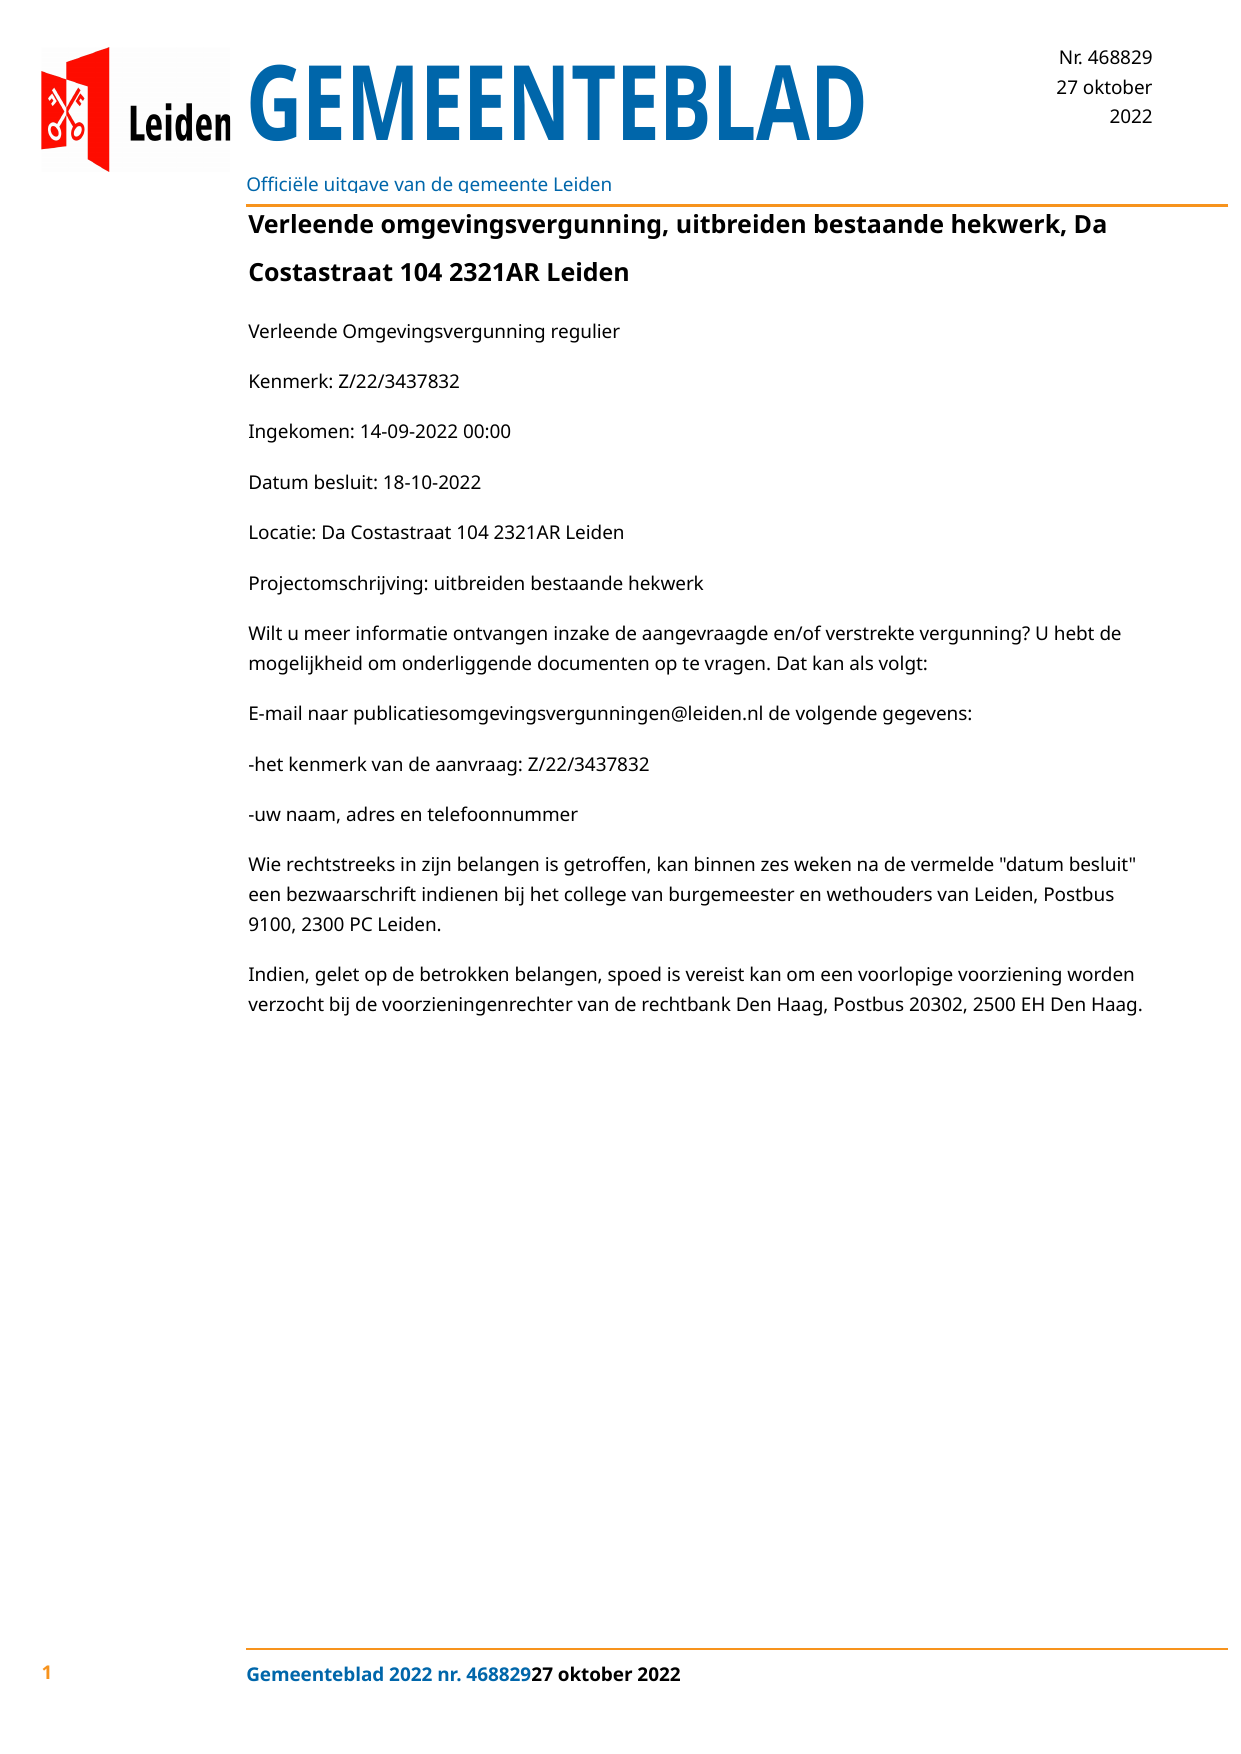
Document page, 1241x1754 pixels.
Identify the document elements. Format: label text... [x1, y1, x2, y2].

text Kenmerk: Z/22/3437832 [248, 368, 1152, 394]
text Datum besluit: 18-10-2022 [248, 469, 1152, 495]
text Locatie: Da Costastraat 104 2321AR Leiden [248, 519, 1152, 545]
text E-mail naar publicatiesomgevingsvergunningen@leiden.nl de volgende gegevens: [248, 700, 1152, 726]
text -uw naam, adres en telefoonnummer [248, 801, 1152, 827]
text Wilt u meer informatie ontvangen inzake de aangevraagde en/of verstrekte vergunning? U hebt de mogelijkheid om onderliggende documenten op te vragen. Dat kan als volgt: [248, 620, 1152, 676]
text Projectomschrijving: uitbreiden bestaande hekwerk [248, 570, 1152, 596]
text -het kenmerk van de aanvraag: Z/22/3437832 [248, 751, 1152, 777]
text Verleende Omgevingsvergunning regulier [248, 318, 1152, 344]
text Ingekomen: 14-09-2022 00:00 [248, 419, 1152, 444]
text Wie rechtstreeks in zijn belangen is getroffen, kan binnen zes weken na de vermelde "datum besluit" een bezwaarschrift indienen bij het college van burgemeester en wethouders van Leiden, Postbus 9100, 2300 PC Leiden. [248, 852, 1152, 937]
picture [41, 47, 231, 172]
text Verleende omgevingsvergunning, uitbreiden bestaande hekwerk, Da Costastraat 104 2321AR Leiden [248, 207, 1152, 288]
text Indien, gelet op de betrokken belangen, spoed is vereist kan om een voorlopige voorziening worden verzocht bij de voorzieningenrechter van de rechtbank Den Haag, Postbus 20302, 2500 EH Den Haag. [248, 961, 1152, 1017]
